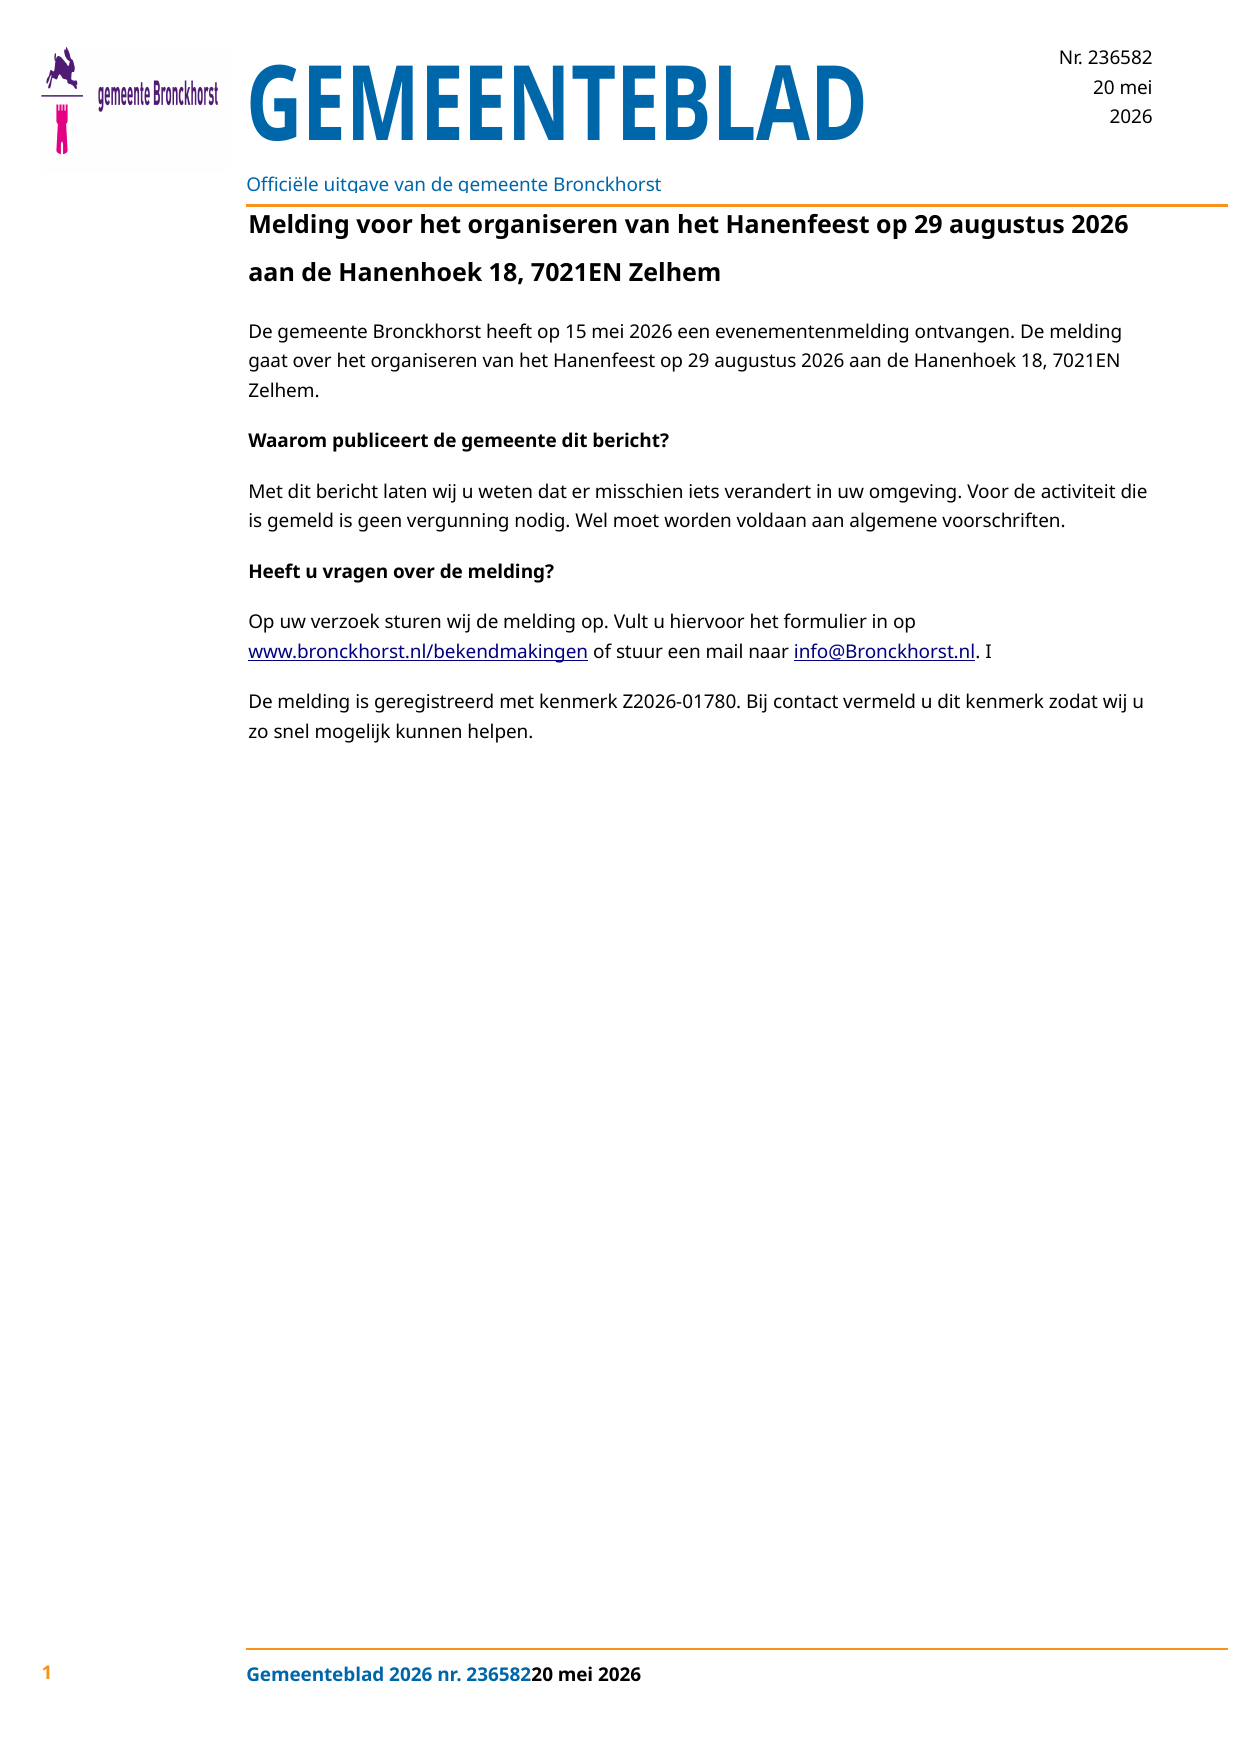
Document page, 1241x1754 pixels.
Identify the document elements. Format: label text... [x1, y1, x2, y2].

text De gemeente Bronckhorst heeft op 15 mei 2026 een evenementenmelding ontvangen. De melding gaat over het organiseren van het Hanenfeest op 29 augustus 2026 aan de Hanenhoek 18, 7021EN Zelhem. [248, 318, 1152, 403]
picture [41, 47, 231, 172]
text De melding is geregistreerd met kenmerk Z2026-01780. Bij contact vermeld u dit kenmerk zodat wij u zo snel mogelijk kunnen helpen. [248, 688, 1152, 744]
text Met dit bericht laten wij u weten dat er misschien iets verandert in uw omgeving. Voor de activiteit die is gemeld is geen vergunning nodig. Wel moet worden voldaan aan algemene voorschriften. [248, 478, 1152, 533]
text Melding voor het organiseren van het Hanenfeest op 29 augustus 2026 aan de Hanenhoek 18, 7021EN Zelhem [248, 207, 1152, 288]
text Heeft u vragen over de melding? [248, 558, 1152, 584]
text Op uw verzoek sturen wij de melding op. Vult u hiervoor het formulier in op www.bronckhorst.nl/bekendmakingen of stuur een mail naar info@Bronckhorst.nl. I [248, 608, 1152, 664]
text Waarom publiceert de gemeente dit bericht? [248, 427, 1152, 453]
